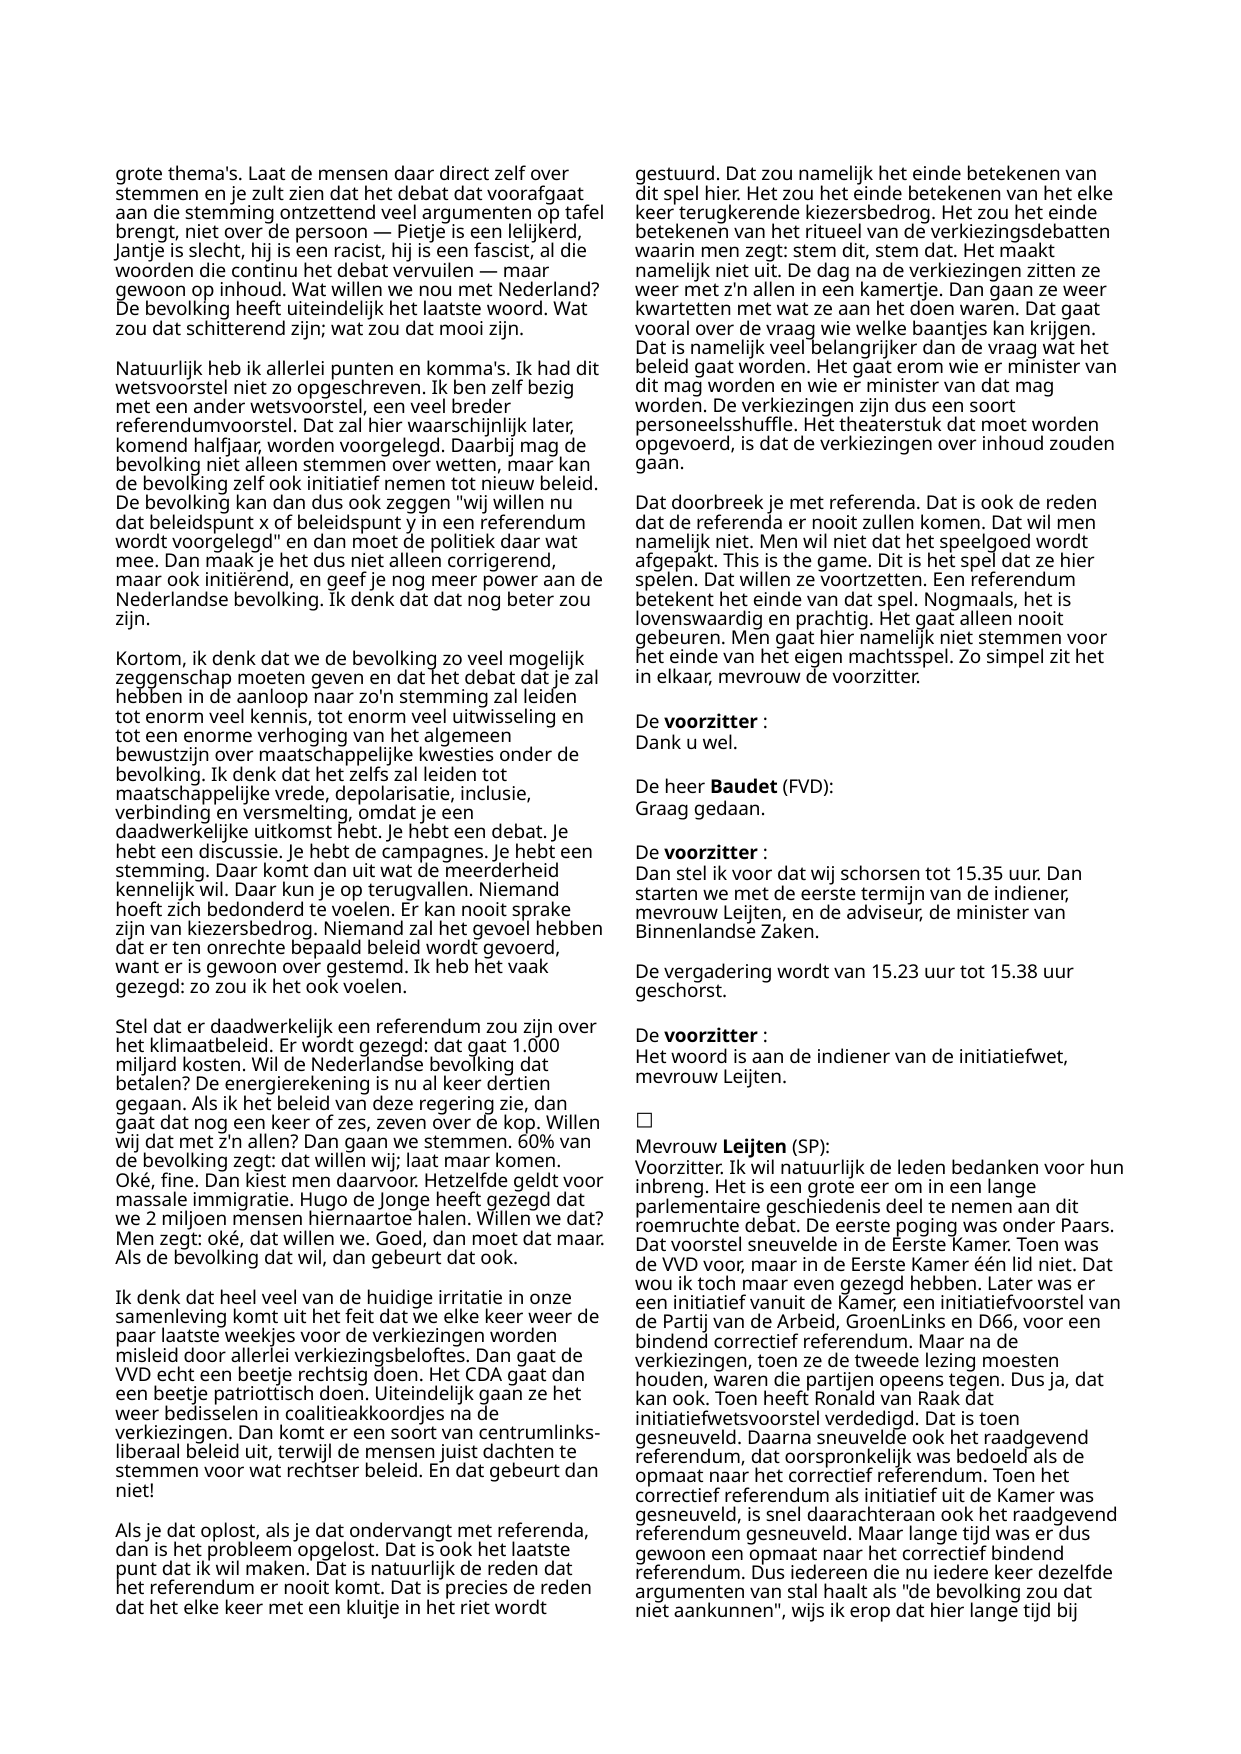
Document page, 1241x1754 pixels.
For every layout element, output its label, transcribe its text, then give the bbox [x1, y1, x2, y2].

text Voorzitter. Ik wil natuurlijk de leden bedanken voor hun inbreng. Het is een grote eer om in een lange parlementaire geschiedenis deel te nemen aan dit roemruchte debat. De eerste poging was onder Paars. Dat voorstel sneuvelde in de Eerste Kamer. Toen was de VVD voor, maar in de Eerste Kamer één lid niet. Dat wou ik toch maar even gezegd hebben. Later was er een initiatief vanuit de Kamer, een initiatiefvoorstel van de Partij van de Arbeid, GroenLinks en D66, voor een bindend correctief referendum. Maar na de verkiezingen, toen ze de tweede lezing moesten houden, waren die partijen opeens tegen. Dus ja, dat kan ook. Toen heeft Ronald van Raak dat initiatiefwetsvoorstel verdedigd. Dat is toen gesneuveld. Daarna sneuvelde ook het raadgevend referendum, dat oorspronkelijk was bedoeld als de opmaat naar het correctief referendum. Toen het correctief referendum als initiatief uit de Kamer was gesneuveld, is snel daarachteraan ook het raadgevend referendum gesneuveld. Maar lange tijd was er dus gewoon een opmaat naar het correctief bindend referendum. Dus iedereen die nu iedere keer dezelfde argumenten van stal haalt als "de bevolking zou dat niet aankunnen", wijs ik erop dat hier lange tijd bij [635, 1159, 1125, 1622]
text Het woord is aan de indiener van de initiatiefwet, mevrouw Leijten. [635, 1048, 1125, 1087]
text Stel dat er daadwerkelijk een referendum zou zijn over het klimaatbeleid. Er wordt gezegd: dat gaat 1.000 miljard kosten. Wil de Nederlandse bevolking dat betalen? De energierekening is nu al keer dertien gegaan. Als ik het beleid van deze regering zie, dan gaat dat nog een keer of zes, zeven over de kop. Willen wij dat met z'n allen? Dan gaan we stemmen. 60% van de bevolking zegt: dat willen wij; laat maar komen. Oké, fine. Dan kiest men daarvoor. Hetzelfde geldt voor massale immigratie. Hugo de Jonge heeft gezegd dat we 2 miljoen mensen hiernaartoe halen. Willen we dat? Men zegt: oké, dat willen we. Goed, dan moet dat maar. Als de bevolking dat wil, dan gebeurt dat ook. [115, 1018, 605, 1268]
text ⬜ [635, 1108, 1125, 1133]
text Graag gedaan. [635, 799, 1125, 819]
text De voorzitter : [635, 708, 1125, 734]
text Mevrouw Leijten (SP): [635, 1133, 1125, 1159]
text Ik denk dat heel veel van de huidige irritatie in onze samenleving komt uit het feit dat we elke keer weer de paar laatste weekjes voor de verkiezingen worden misleid door allerlei verkiezingsbeloftes. Dan gaat de VVD echt een beetje rechtsig doen. Het CDA gaat dan een beetje patriottisch doen. Uiteindelijk gaan ze het weer bedisselen in coalitieakkoordjes na de verkiezingen. Dan komt er een soort van centrumlinks-liberaal beleid uit, terwijl de mensen juist dachten te stemmen voor wat rechtser beleid. En dat gebeurt dan niet! [115, 1289, 605, 1501]
text gestuurd. Dat zou namelijk het einde betekenen van dit spel hier. Het zou het einde betekenen van het elke keer terugkerende kiezersbedrog. Het zou het einde betekenen van het ritueel van de verkiezingsdebatten waarin men zegt: stem dit, stem dat. Het maakt namelijk niet uit. De dag na de verkiezingen zitten ze weer met z'n allen in een kamertje. Dan gaan ze weer kwartetten met wat ze aan het doen waren. Dat gaat vooral over de vraag wie welke baantjes kan krijgen. Dat is namelijk veel belangrijker dan de vraag wat het beleid gaat worden. Het gaat erom wie er minister van dit mag worden en wie er minister van dat mag worden. De verkiezingen zijn dus een soort personeelsshuffle. Het theaterstuk dat moet worden opgevoerd, is dat de verkiezingen over inhoud zouden gaan. [635, 165, 1125, 474]
text De vergadering wordt van 15.23 uur tot 15.38 uur geschorst. [635, 963, 1125, 1002]
text De voorzitter : [635, 839, 1125, 865]
text Natuurlijk heb ik allerlei punten en komma's. Ik had dit wetsvoorstel niet zo opgeschreven. Ik ben zelf bezig met een ander wetsvoorstel, een veel breder referendumvoorstel. Dat zal hier waarschijnlijk later, komend halfjaar, worden voorgelegd. Daarbij mag de bevolking niet alleen stemmen over wetten, maar kan de bevolking zelf ook initiatief nemen tot nieuw beleid. De bevolking kan dan dus ook zeggen "wij willen nu dat beleidspunt x of beleidspunt y in een referendum wordt voorgelegd" en dan moet de politiek daar wat mee. Dan maak je het dus niet alleen corrigerend, maar ook initiërend, en geef je nog meer power aan de Nederlandse bevolking. Ik denk dat dat nog beter zou zijn. [115, 359, 605, 629]
text De heer Baudet (FVD): [635, 774, 1125, 799]
text Dank u wel. [635, 734, 1125, 753]
text Als je dat oplost, als je dat ondervangt met referenda, dan is het probleem opgelost. Dat is ook het laatste punt dat ik wil maken. Dat is natuurlijk de reden dat het referendum er nooit komt. Dat is precies de reden dat het elke keer met een kluitje in het riet wordt [115, 1522, 605, 1618]
text Dan stel ik voor dat wij schorsen tot 15.35 uur. Dan starten we met de eerste termijn van de indiener, mevrouw Leijten, en de adviseur, de minister van Binnenlandse Zaken. [635, 865, 1125, 942]
text grote thema's. Laat de mensen daar direct zelf over stemmen en je zult zien dat het debat dat voorafgaat aan die stemming ontzettend veel argumenten op tafel brengt, niet over de persoon — Pietje is een lelijkerd, Jantje is slecht, hij is een racist, hij is een fascist, al die woorden die continu het debat vervuilen — maar gewoon op inhoud. Wat willen we nou met Nederland? De bevolking heeft uiteindelijk het laatste woord. Wat zou dat schitterend zijn; wat zou dat mooi zijn. [115, 165, 605, 339]
text Dat doorbreek je met referenda. Dat is ook de reden dat de referenda er nooit zullen komen. Dat wil men namelijk niet. Men wil niet dat het speelgoed wordt afgepakt. This is the game. Dit is het spel dat ze hier spelen. Dat willen ze voortzetten. Een referendum betekent het einde van dat spel. Nogmaals, het is lovenswaardig en prachtig. Het gaat alleen nooit gebeuren. Men gaat hier namelijk niet stemmen voor het einde van het eigen machtsspel. Zo simpel zit het in elkaar, mevrouw de voorzitter. [635, 494, 1125, 687]
text Kortom, ik denk dat we de bevolking zo veel mogelijk zeggenschap moeten geven en dat het debat dat je zal hebben in de aanloop naar zo'n stemming zal leiden tot enorm veel kennis, tot enorm veel uitwisseling en tot een enorme verhoging van het algemeen bewustzijn over maatschappelijke kwesties onder de bevolking. Ik denk dat het zelfs zal leiden tot maatschappelijke vrede, depolarisatie, inclusie, verbinding en versmelting, omdat je een daadwerkelijke uitkomst hebt. Je hebt een debat. Je hebt een discussie. Je hebt de campagnes. Je hebt een stemming. Daar komt dan uit wat de meerderheid kennelijk wil. Daar kun je op terugvallen. Niemand hoeft zich bedonderd te voelen. Er kan nooit sprake zijn van kiezersbedrog. Niemand zal het gevoel hebben dat er ten onrechte bepaald beleid wordt gevoerd, want er is gewoon over gestemd. Ik heb het vaak gezegd: zo zou ik het ook voelen. [115, 650, 605, 997]
text De voorzitter : [635, 1023, 1125, 1048]
